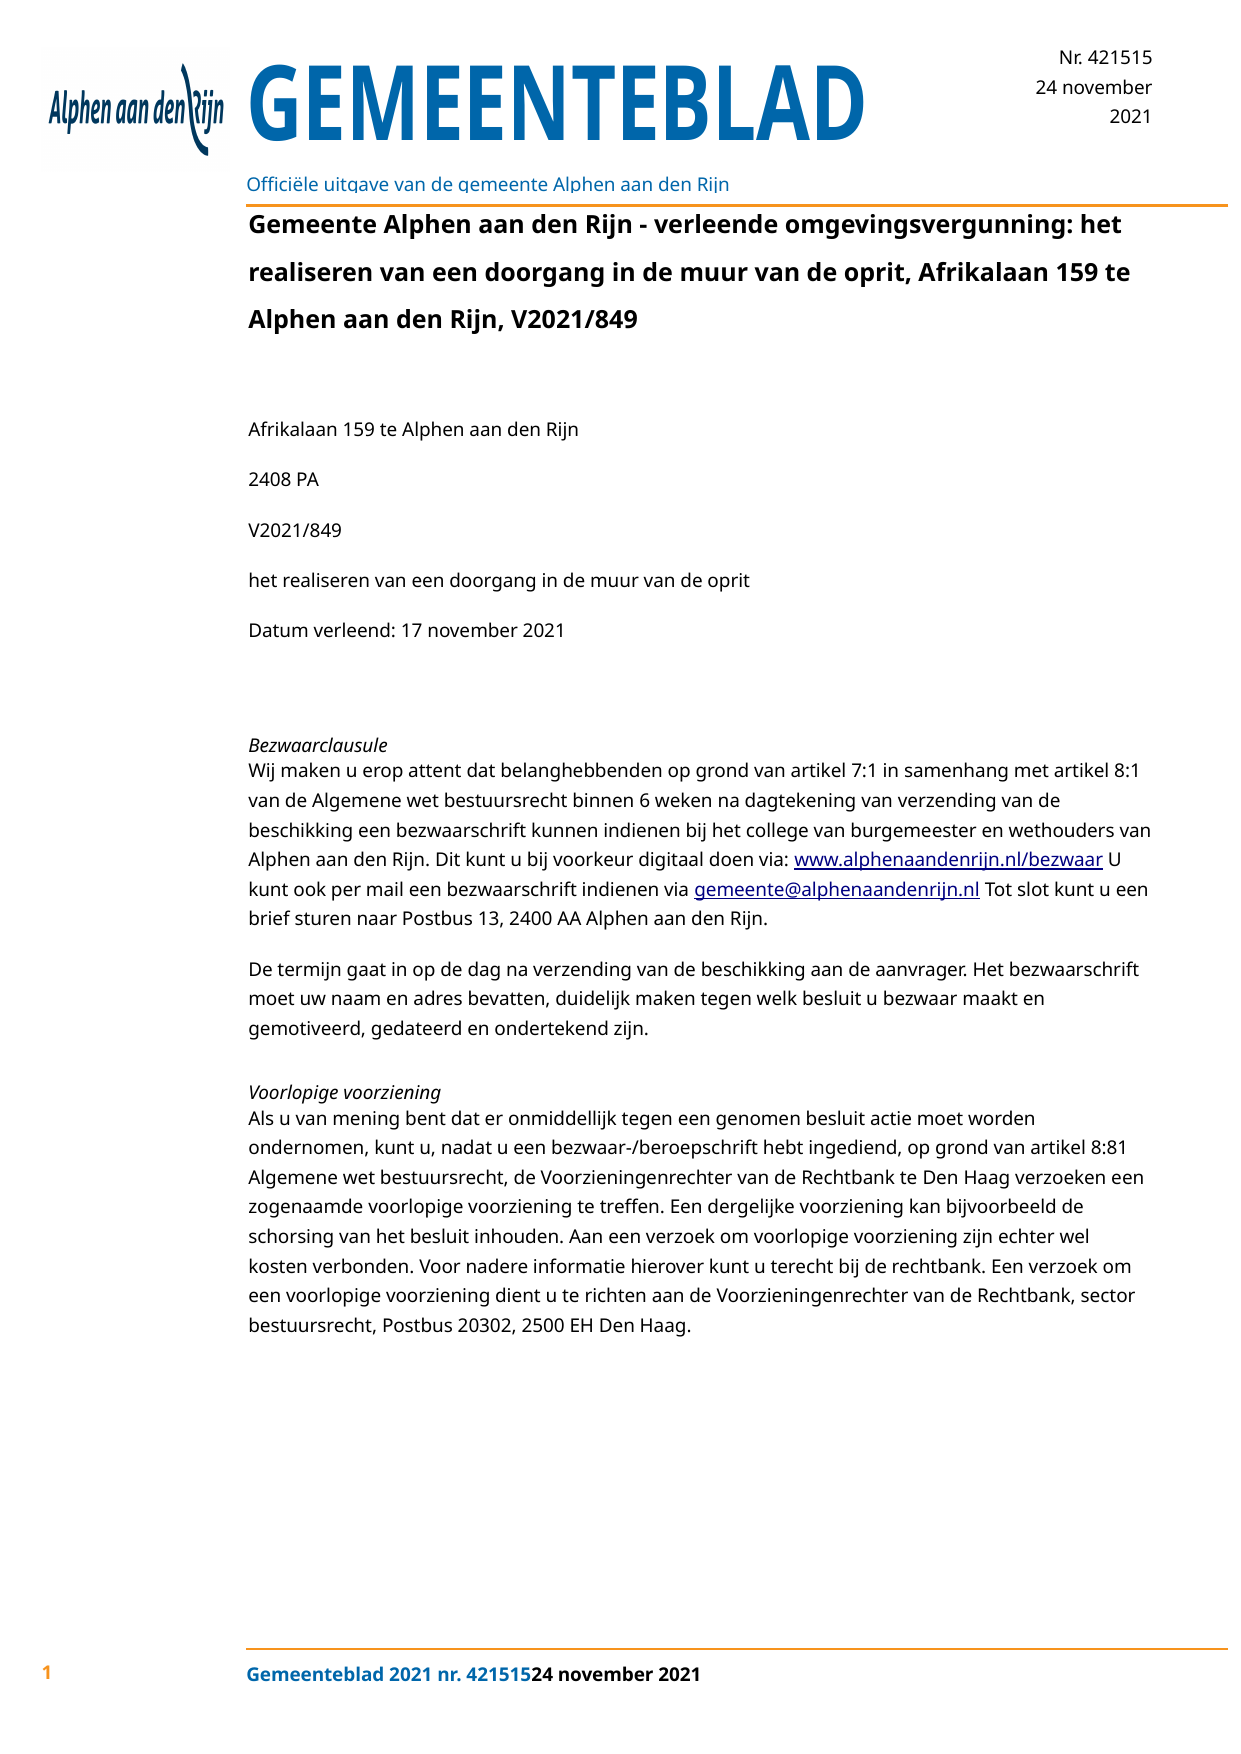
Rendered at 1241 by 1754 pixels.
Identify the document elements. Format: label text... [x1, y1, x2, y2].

picture [41, 47, 231, 172]
text Gemeente Alphen aan den Rijn - verleende omgevingsvergunning: het realiseren van een doorgang in de muur van de oprit, Afrikalaan 159 te Alphen aan den Rijn, V2021/849 [248, 207, 1152, 336]
text Als u van mening bent dat er onmiddellijk tegen een genomen besluit actie moet worden ondernomen, kunt u, nadat u een bezwaar-/beroepschrift hebt ingediend, op grond van artikel 8:81 Algemene wet bestuursrecht, de Voorzieningenrechter van de Rechtbank te Den Haag verzoeken een zogenaamde voorlopige voorziening te treffen. Een dergelijke voorziening kan bijvoorbeeld de schorsing van het besluit inhouden. Aan een verzoek om voorlopige voorziening zijn echter wel kosten verbonden. Voor nadere informatie hierover kunt u terecht bij de rechtbank. Een verzoek om een voorlopige voorziening dient u te richten aan de Voorzieningenrechter van de Rechtbank, sector bestuursrecht, Postbus 20302, 2500 EH Den Haag. [248, 1105, 1152, 1338]
text 2408 PA [248, 466, 1152, 492]
text Voorlopige voorziening [248, 1079, 1152, 1105]
text De termijn gaat in op de dag na verzending van de beschikking aan de aanvrager. Het bezwaarschrift moet uw naam en adres bevatten, duidelijk maken tegen welk besluit u bezwaar maakt en gemotiveerd, gedateerd en ondertekend zijn. [248, 956, 1152, 1041]
text Datum verleend: 17 november 2021 [248, 618, 1152, 643]
text Bezwaarclausule [248, 732, 1152, 758]
text V2021/849 [248, 517, 1152, 542]
text Afrikalaan 159 te Alphen aan den Rijn [248, 416, 1152, 442]
text Wij maken u erop attent dat belanghebbenden op grond van artikel 7:1 in samenhang met artikel 8:1 van de Algemene wet bestuursrecht binnen 6 weken na dagtekening van verzending van de beschikking een bezwaarschrift kunnen indienen bij het college van burgemeester en wethouders van Alphen aan den Rijn. Dit kunt u bij voorkeur digitaal doen via: www.alphenaandenrijn.nl/bezwaar U kunt ook per mail een bezwaarschrift indienen via gemeente@alphenaandenrijn.nl Tot slot kunt u een brief sturen naar Postbus 13, 2400 AA Alphen aan den Rijn. [248, 758, 1152, 931]
text het realiseren van een doorgang in de muur van de oprit [248, 567, 1152, 593]
